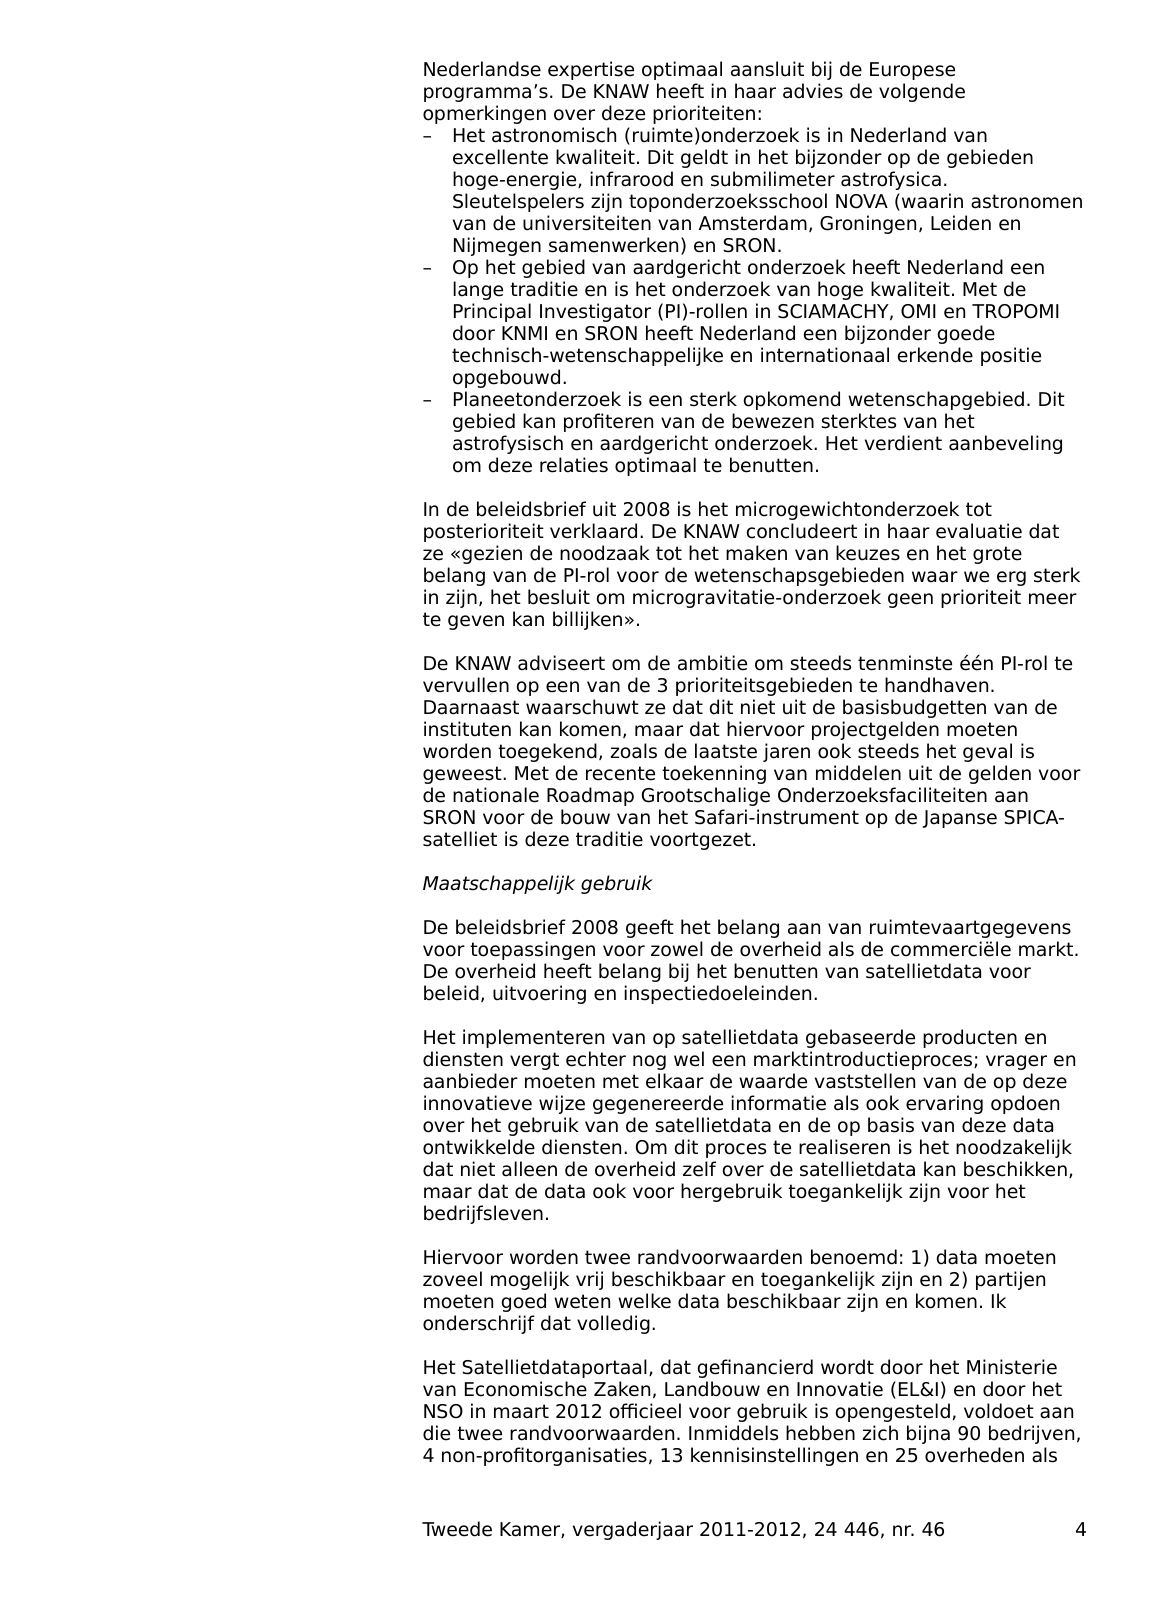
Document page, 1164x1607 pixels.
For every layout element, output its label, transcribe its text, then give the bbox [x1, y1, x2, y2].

text De beleidsbrief 2008 geeft het belang aan van ruimtevaartgegevens voor toepassingen voor zowel de overheid als de commerciële markt. De overheid heeft belang bij het benutten van satellietdata voor beleid, uitvoering en inspectiedoeleinden. [422, 917, 1087, 1005]
text Het implementeren van op satellietdata gebaseerde producten en diensten vergt echter nog wel een marktintroductieproces; vrager en aanbieder moeten met elkaar de waarde vaststellen van de op deze innovatieve wijze gegenereerde informatie als ook ervaring opdoen over het gebruik van de satellietdata en de op basis van deze data ontwikkelde diensten. Om dit proces te realiseren is het noodzakelijk dat niet alleen de overheid zelf over de satellietdata kan beschikken, maar dat de data ook voor hergebruik toegankelijk zijn voor het bedrijfsleven. [422, 1027, 1087, 1225]
text – Planeetonderzoek is een sterk opkomend wetenschapgebied. Dit gebied kan profiteren van de bewezen sterktes van het astrofysisch en aardgericht onderzoek. Het verdient aanbeveling om deze relaties optimaal te benutten. [422, 389, 1087, 477]
text De KNAW adviseert om de ambitie om steeds tenminste één PI-rol te vervullen op een van de 3 prioriteitsgebieden te handhaven. Daarnaast waarschuwt ze dat dit niet uit de basisbudgetten van de instituten kan komen, maar dat hiervoor projectgelden moeten worden toegekend, zoals de laatste jaren ook steeds het geval is geweest. Met de recente toekenning van middelen uit de gelden voor de nationale Roadmap Grootschalige Onderzoeksfaciliteiten aan SRON voor de bouw van het Safari-instrument op de Japanse SPICA-satelliet is deze traditie voortgezet. [422, 653, 1087, 851]
text – Het astronomisch (ruimte)onderzoek is in Nederland van excellente kwaliteit. Dit geldt in het bijzonder op de gebieden hoge-energie, infrarood en submilimeter astrofysica. Sleutelspelers zijn toponderzoeksschool NOVA (waarin astronomen van de universiteiten van Amsterdam, Groningen, Leiden en Nijmegen samenwerken) en SRON. [422, 125, 1087, 257]
text – Op het gebied van aardgericht onderzoek heeft Nederland een lange traditie en is het onderzoek van hoge kwaliteit. Met de Principal Investigator (PI)-rollen in SCIAMACHY, OMI en TROPOMI door KNMI en SRON heeft Nederland een bijzonder goede technisch-wetenschappelijke en internationaal erkende positie opgebouwd. [422, 257, 1087, 389]
text Het Satellietdataportaal, dat gefinancierd wordt door het Ministerie van Economische Zaken, Landbouw en Innovatie (EL&I) en door het NSO in maart 2012 officieel voor gebruik is opengesteld, voldoet aan die twee randvoorwaarden. Inmiddels hebben zich bijna 90 bedrijven, 4 non-profitorganisaties, 13 kennisinstellingen en 25 overheden als [422, 1357, 1087, 1467]
text Nederlandse expertise optimaal aansluit bij de Europese programma’s. De KNAW heeft in haar advies de volgende opmerkingen over deze prioriteiten: [422, 59, 1087, 125]
text Hiervoor worden twee randvoorwaarden benoemd: 1) data moeten zoveel mogelijk vrij beschikbaar en toegankelijk zijn en 2) partijen moeten goed weten welke data beschikbaar zijn en komen. Ik onderschrijf dat volledig. [422, 1247, 1087, 1335]
subtitle Maatschappelijk gebruik [422, 873, 1087, 895]
text In de beleidsbrief uit 2008 is het microgewichtonderzoek tot posterioriteit verklaard. De KNAW concludeert in haar evaluatie dat ze «gezien de noodzaak tot het maken van keuzes en het grote belang van de PI-rol voor de wetenschapsgebieden waar we erg sterk in zijn, het besluit om microgravitatie-onderzoek geen prioriteit meer te geven kan billijken». [422, 499, 1087, 631]
